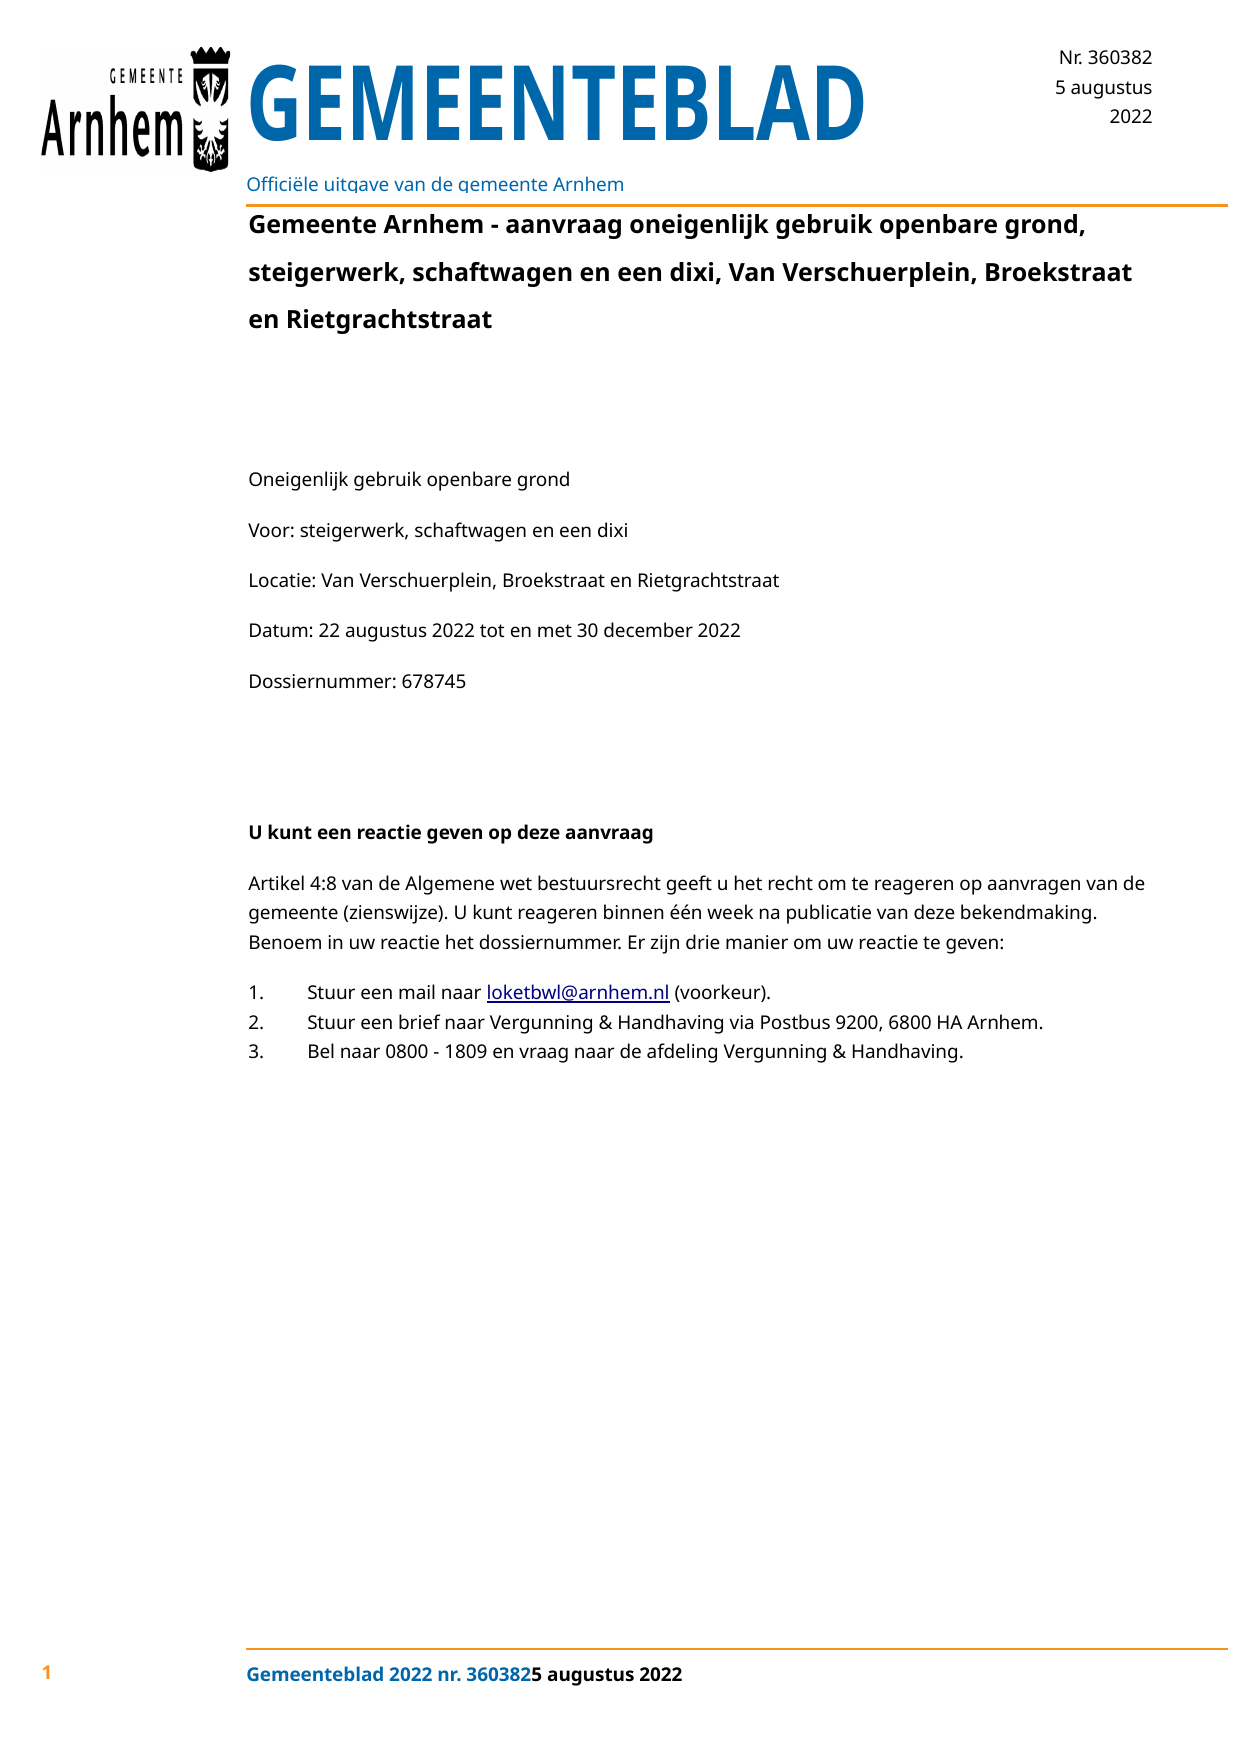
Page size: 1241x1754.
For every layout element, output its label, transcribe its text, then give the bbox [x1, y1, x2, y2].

picture [41, 47, 231, 172]
list Stuur een brief naar Vergunning & Handhaving via Postbus 9200, 6800 HA Arnhem. [248, 1009, 1152, 1034]
text Oneigenlijk gebruik openbare grond [248, 466, 1152, 492]
text Locatie: Van Verschuerplein, Broekstraat en Rietgrachtstraat [248, 567, 1152, 593]
list Stuur een mail naar loketbwl@arnhem.nl (voorkeur). [248, 979, 1152, 1005]
text U kunt een reactie geven op deze aanvraag [248, 819, 1152, 845]
text Voor: steigerwerk, schaftwagen en een dixi [248, 517, 1152, 542]
text Artikel 4:8 van de Algemene wet bestuursrecht geeft u het recht om te reageren op aanvragen van de gemeente (zienswijze). U kunt reageren binnen één week na publicatie van deze bekendmaking. Benoem in uw reactie het dossiernummer. Er zijn drie manier om uw reactie te geven: [248, 870, 1152, 954]
text Datum: 22 augustus 2022 tot en met 30 december 2022 [248, 618, 1152, 643]
text Dossiernummer: 678745 [248, 668, 1152, 694]
text Gemeente Arnhem - aanvraag oneigenlijk gebruik openbare grond, steigerwerk, schaftwagen en een dixi, Van Verschuerplein, Broekstraat en Rietgrachtstraat [248, 207, 1152, 336]
list Bel naar 0800 - 1809 en vraag naar de afdeling Vergunning & Handhaving. [248, 1038, 1152, 1064]
